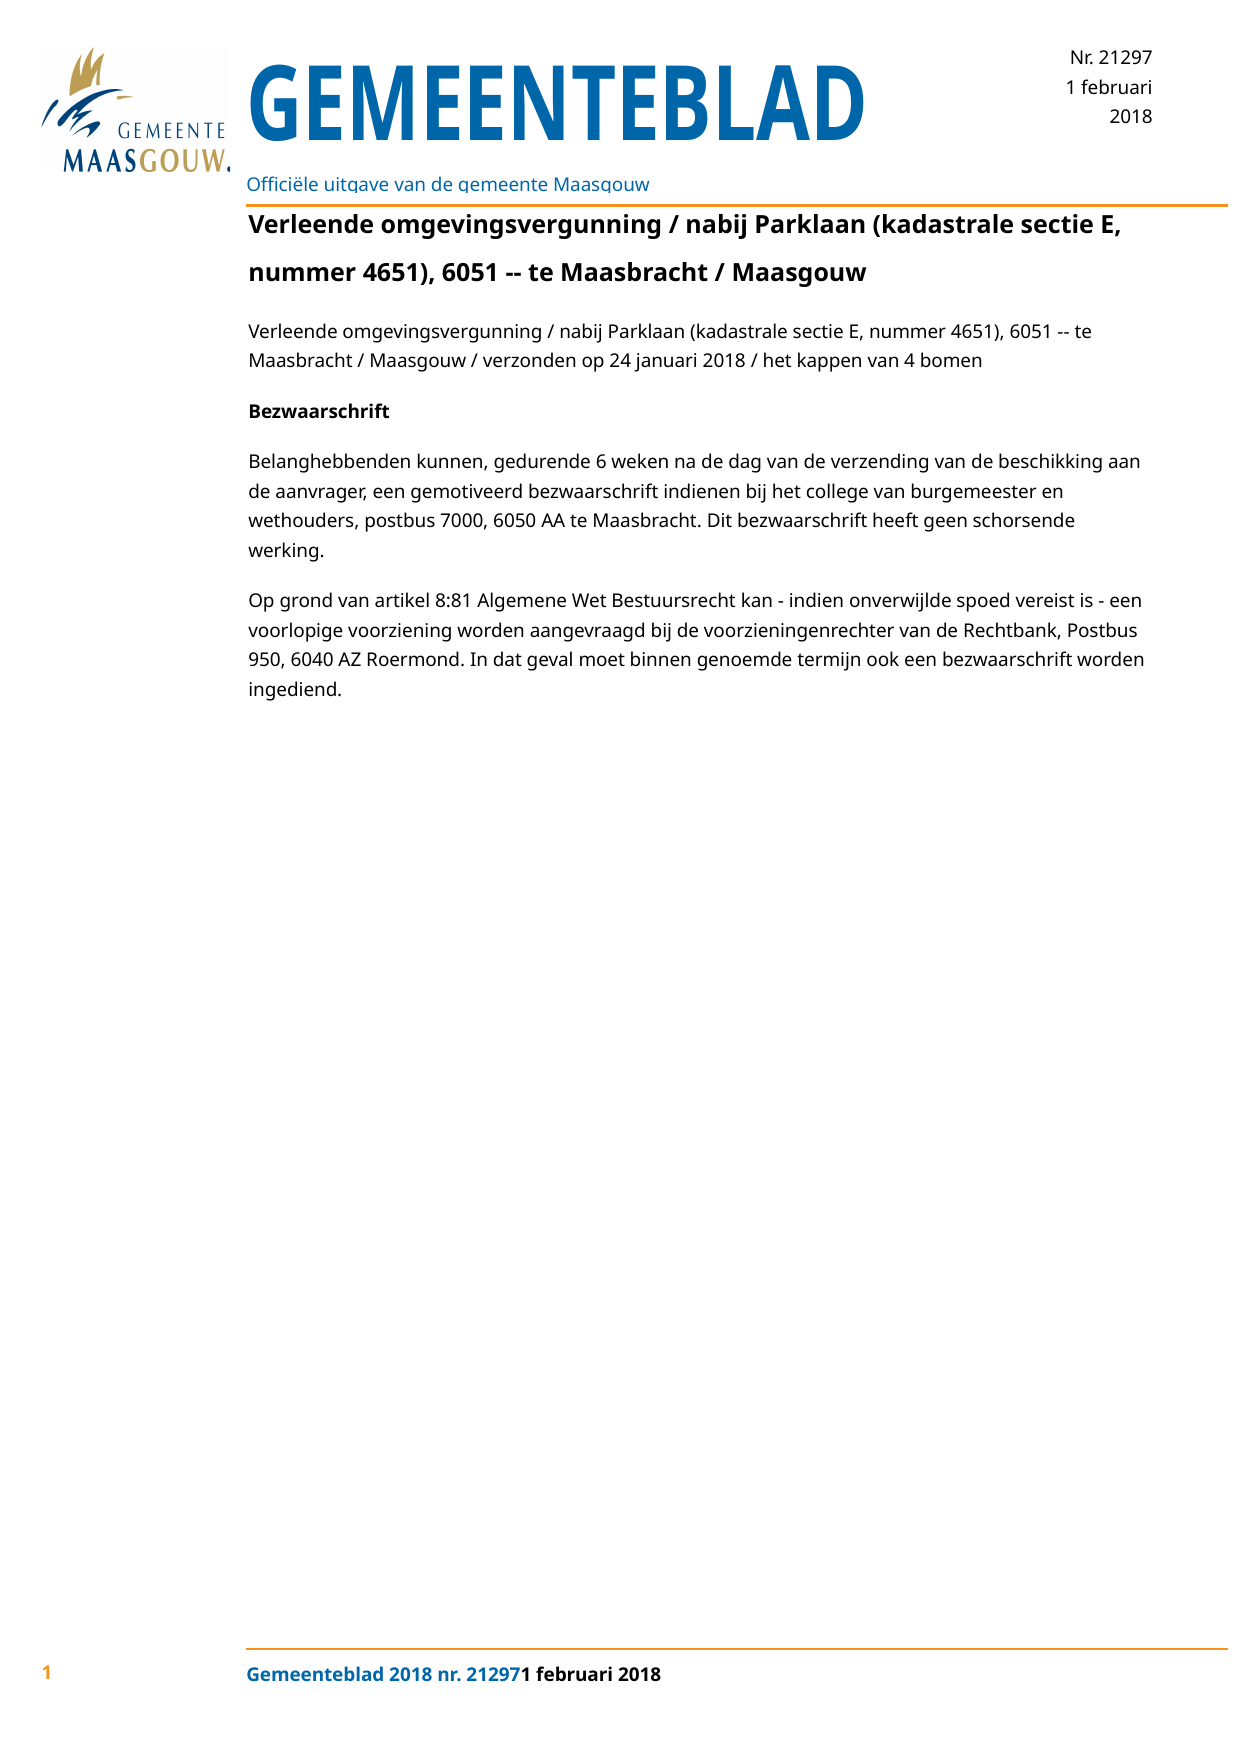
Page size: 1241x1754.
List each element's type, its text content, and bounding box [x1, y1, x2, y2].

text Op grond van artikel 8:81 Algemene Wet Bestuursrecht kan - indien onverwijlde spoed vereist is - een voorlopige voorziening worden aangevraagd bij de voorzieningenrechter van de Rechtbank, Postbus 950, 6040 AZ Roermond. In dat geval moet binnen genoemde termijn ook een bezwaarschrift worden ingediend. [248, 587, 1152, 702]
text Verleende omgevingsvergunning / nabij Parklaan (kadastrale sectie E, nummer 4651), 6051 -- te Maasbracht / Maasgouw / verzonden op 24 januari 2018 / het kappen van 4 bomen [248, 318, 1152, 373]
text Belanghebbenden kunnen, gedurende 6 weken na de dag van de verzending van de beschikking aan de aanvrager, een gemotiveerd bezwaarschrift indienen bij het college van burgemeester en wethouders, postbus 7000, 6050 AA te Maasbracht. Dit bezwaarschrift heeft geen schorsende werking. [248, 448, 1152, 563]
picture [41, 47, 231, 172]
text Verleende omgevingsvergunning / nabij Parklaan (kadastrale sectie E, nummer 4651), 6051 -- te Maasbracht / Maasgouw [248, 207, 1152, 288]
text Bezwaarschrift [248, 398, 1152, 424]
